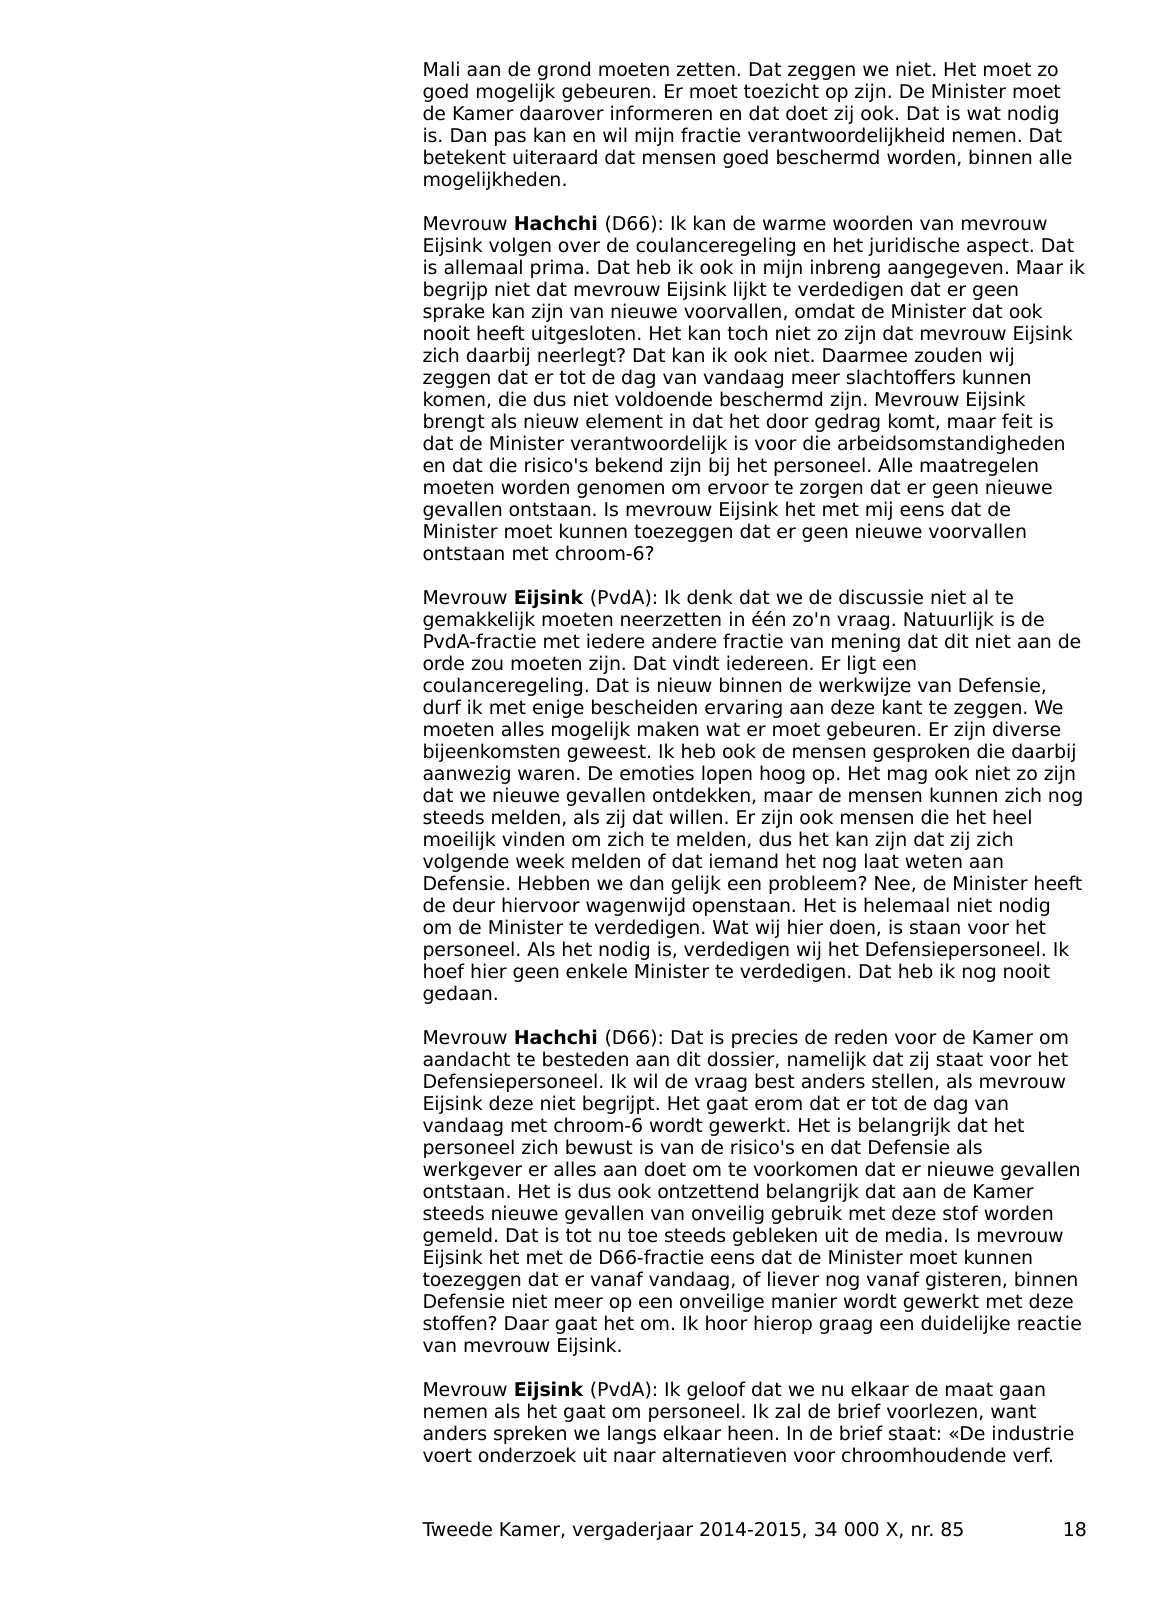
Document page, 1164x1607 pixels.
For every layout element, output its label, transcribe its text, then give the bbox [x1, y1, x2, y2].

text Mevrouw Hachchi (D66): Ik kan de warme woorden van mevrouw Eijsink volgen over de coulanceregeling en het juridische aspect. Dat is allemaal prima. Dat heb ik ook in mijn inbreng aangegeven. Maar ik begrijp niet dat mevrouw Eijsink lijkt te verdedigen dat er geen sprake kan zijn van nieuwe voorvallen, omdat de Minister dat ook nooit heeft uitgesloten. Het kan toch niet zo zijn dat mevrouw Eijsink zich daarbij neerlegt? Dat kan ik ook niet. Daarmee zouden wij zeggen dat er tot de dag van vandaag meer slachtoffers kunnen komen, die dus niet voldoende beschermd zijn. Mevrouw Eijsink brengt als nieuw element in dat het door gedrag komt, maar feit is dat de Minister verantwoordelijk is voor die arbeidsomstandigheden en dat die risico's bekend zijn bij het personeel. Alle maatregelen moeten worden genomen om ervoor te zorgen dat er geen nieuwe gevallen ontstaan. Is mevrouw Eijsink het met mij eens dat de Minister moet kunnen toezeggen dat er geen nieuwe voorvallen ontstaan met chroom-6? [422, 213, 1087, 565]
text Mevrouw Eijsink (PvdA): Ik geloof dat we nu elkaar de maat gaan nemen als het gaat om personeel. Ik zal de brief voorlezen, want anders spreken we langs elkaar heen. In de brief staat: «De industrie voert onderzoek uit naar alternatieven voor chroomhoudende verf. [422, 1379, 1087, 1467]
text Mevrouw Hachchi (D66): Dat is precies de reden voor de Kamer om aandacht te besteden aan dit dossier, namelijk dat zij staat voor het Defensiepersoneel. Ik wil de vraag best anders stellen, als mevrouw Eijsink deze niet begrijpt. Het gaat erom dat er tot de dag van vandaag met chroom-6 wordt gewerkt. Het is belangrijk dat het personeel zich bewust is van de risico's en dat Defensie als werkgever er alles aan doet om te voorkomen dat er nieuwe gevallen ontstaan. Het is dus ook ontzettend belangrijk dat aan de Kamer steeds nieuwe gevallen van onveilig gebruik met deze stof worden gemeld. Dat is tot nu toe steeds gebleken uit de media. Is mevrouw Eijsink het met de D66-fractie eens dat de Minister moet kunnen toezeggen dat er vanaf vandaag, of liever nog vanaf gisteren, binnen Defensie niet meer op een onveilige manier wordt gewerkt met deze stoffen? Daar gaat het om. Ik hoor hierop graag een duidelijke reactie van mevrouw Eijsink. [422, 1027, 1087, 1356]
text Mali aan de grond moeten zetten. Dat zeggen we niet. Het moet zo goed mogelijk gebeuren. Er moet toezicht op zijn. De Minister moet de Kamer daarover informeren en dat doet zij ook. Dat is wat nodig is. Dan pas kan en wil mijn fractie verantwoordelijkheid nemen. Dat betekent uiteraard dat mensen goed beschermd worden, binnen alle mogelijkheden. [422, 59, 1087, 191]
text Mevrouw Eijsink (PvdA): Ik denk dat we de discussie niet al te gemakkelijk moeten neerzetten in één zo'n vraag. Natuurlijk is de PvdA-fractie met iedere andere fractie van mening dat dit niet aan de orde zou moeten zijn. Dat vindt iedereen. Er ligt een coulanceregeling. Dat is nieuw binnen de werkwijze van Defensie, durf ik met enige bescheiden ervaring aan deze kant te zeggen. We moeten alles mogelijk maken wat er moet gebeuren. Er zijn diverse bijeenkomsten geweest. Ik heb ook de mensen gesproken die daarbij aanwezig waren. De emoties lopen hoog op. Het mag ook niet zo zijn dat we nieuwe gevallen ontdekken, maar de mensen kunnen zich nog steeds melden, als zij dat willen. Er zijn ook mensen die het heel moeilijk vinden om zich te melden, dus het kan zijn dat zij zich volgende week melden of dat iemand het nog laat weten aan Defensie. Hebben we dan gelijk een probleem? Nee, de Minister heeft de deur hiervoor wagenwijd openstaan. Het is helemaal niet nodig om de Minister te verdedigen. Wat wij hier doen, is staan voor het personeel. Als het nodig is, verdedigen wij het Defensiepersoneel. Ik hoef hier geen enkele Minister te verdedigen. Dat heb ik nog nooit gedaan. [422, 587, 1087, 1004]
